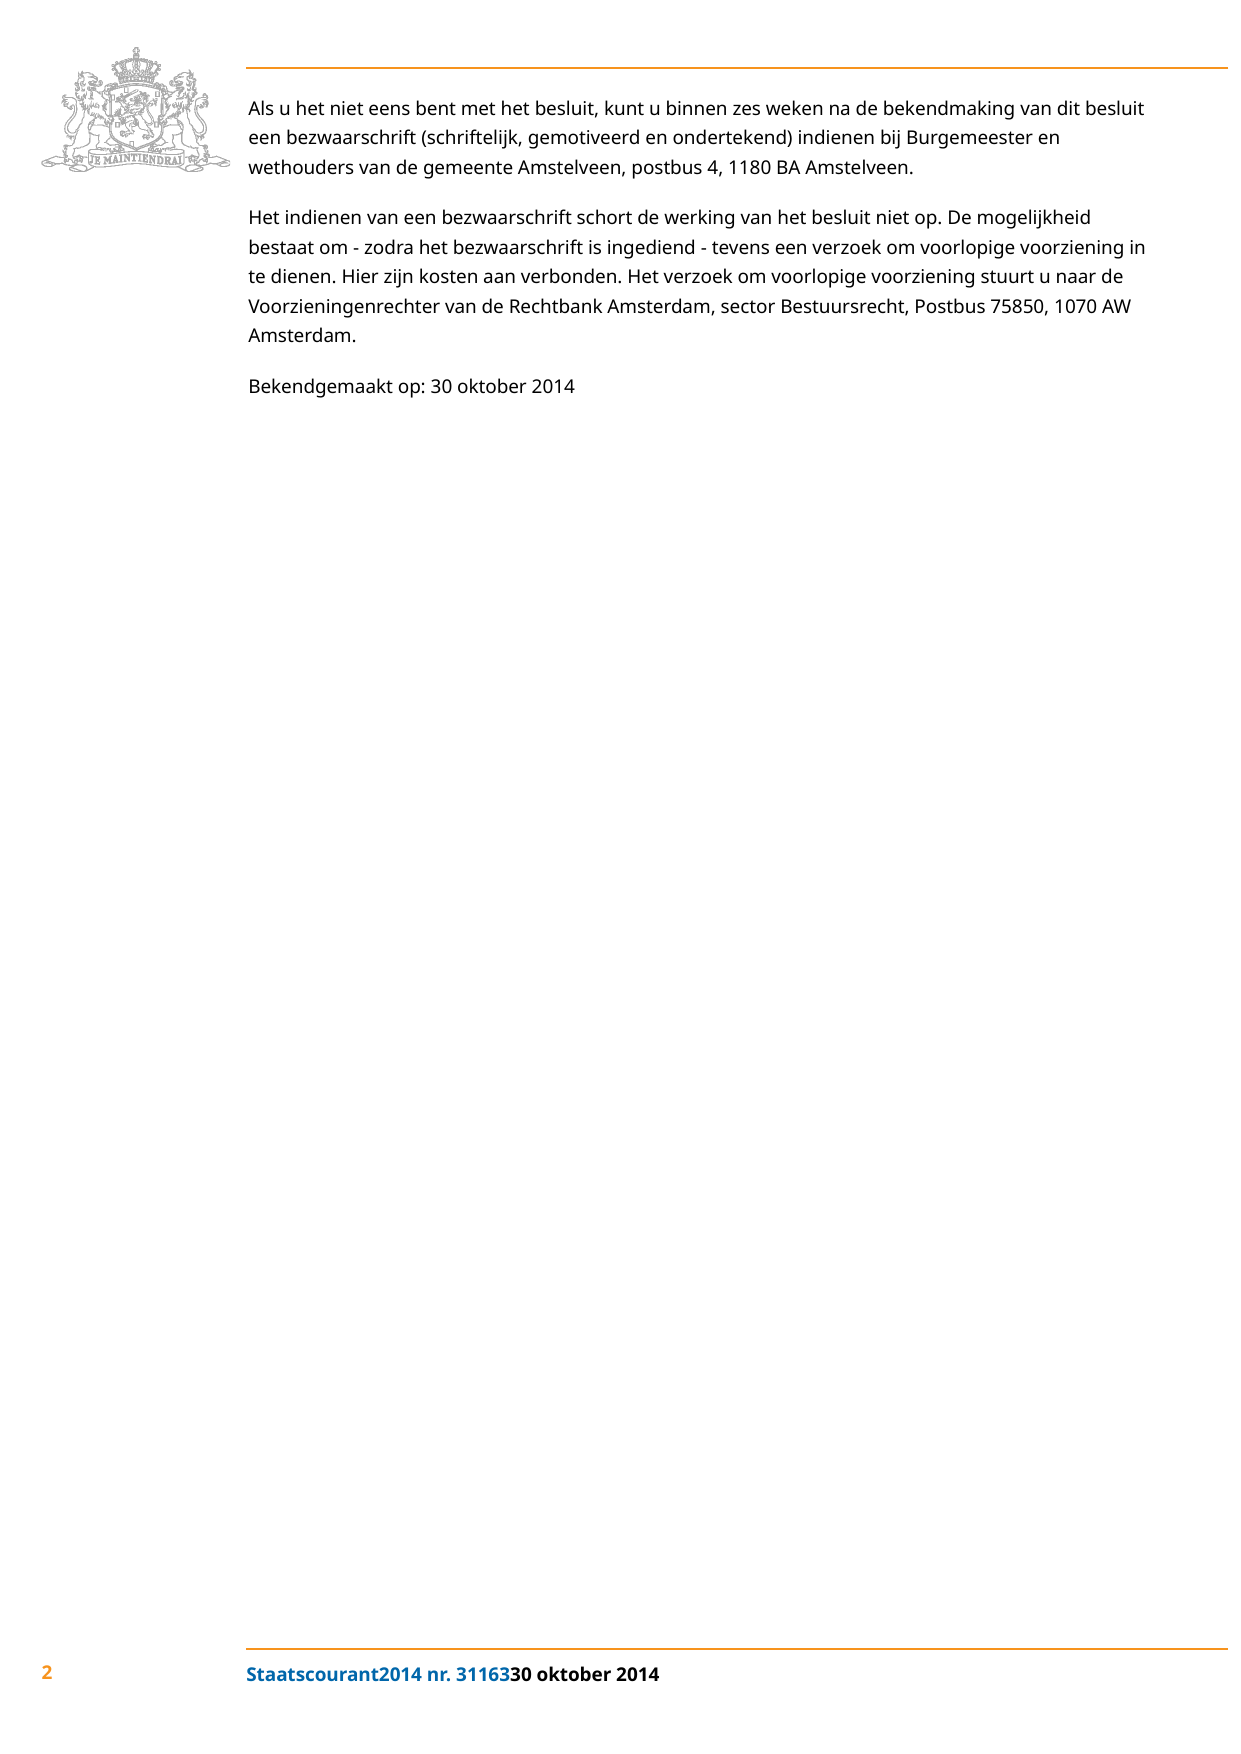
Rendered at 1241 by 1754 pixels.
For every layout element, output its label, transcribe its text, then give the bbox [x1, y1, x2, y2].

text Bekendgemaakt op: 30 oktober 2014 [248, 373, 1152, 399]
text Als u het niet eens bent met het besluit, kunt u binnen zes weken na de bekendmaking van dit besluit een bezwaarschrift (schriftelijk, gemotiveerd en ondertekend) indienen bij Burgemeester en wethouders van de gemeente Amstelveen, postbus 4, 1180 BA Amstelveen. [248, 95, 1152, 180]
text Het indienen van een bezwaarschrift schort de werking van het besluit niet op. De mogelijkheid bestaat om - zodra het bezwaarschrift is ingediend - tevens een verzoek om voorlopige voorziening in te dienen. Hier zijn kosten aan verbonden. Het verzoek om voorlopige voorziening stuurt u naar de Voorzieningenrechter van de Rechtbank Amsterdam, sector Bestuursrecht, Postbus 75850, 1070 AW Amsterdam. [248, 204, 1152, 348]
picture [41, 47, 231, 172]
